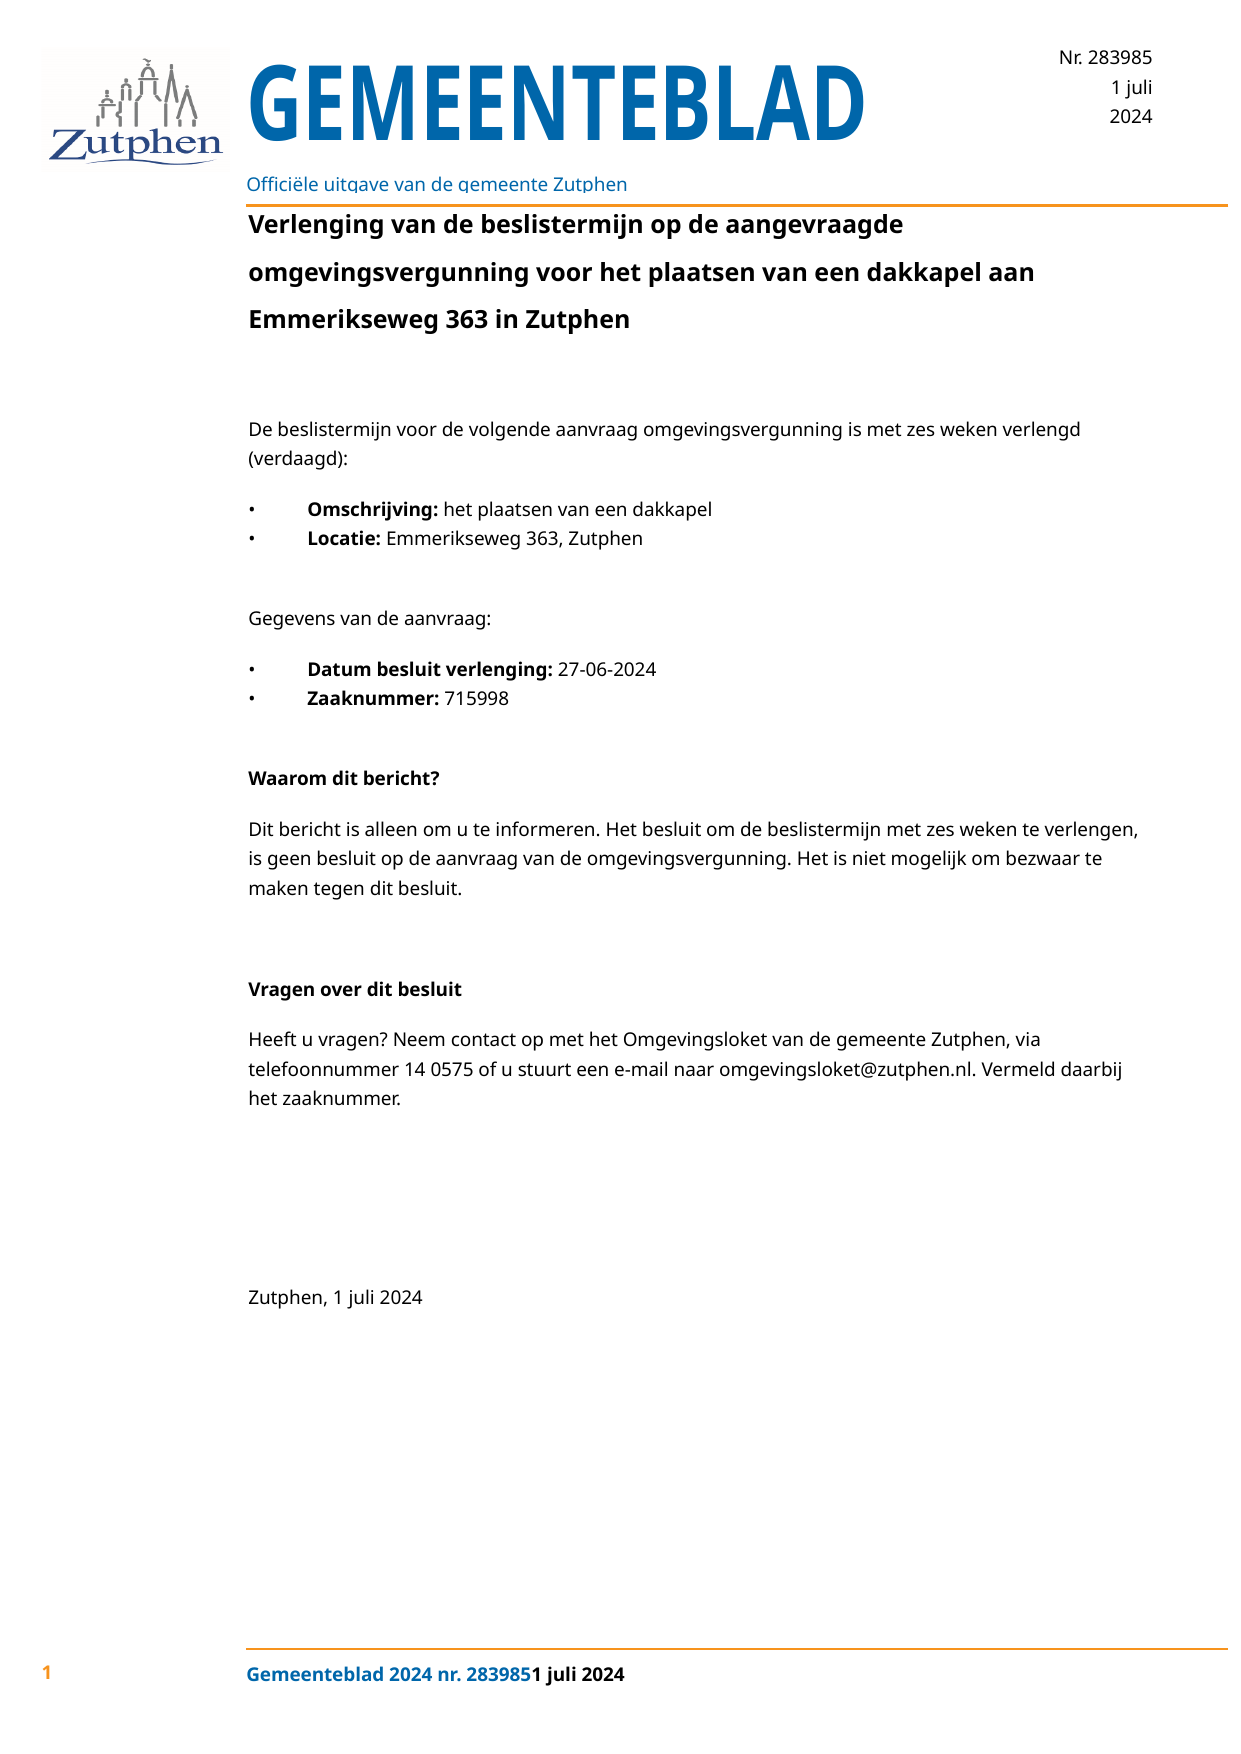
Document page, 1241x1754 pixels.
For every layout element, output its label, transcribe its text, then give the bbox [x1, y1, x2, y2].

text Waarom dit bericht? [248, 766, 1152, 791]
text Heeft u vragen? Neem contact op met het Omgevingsloket van de gemeente Zutphen, via telefoonnummer 14 0575 of u stuurt een e-mail naar omgevingsloket@zutphen.nl. Vermeld daarbij het zaaknummer. [248, 1026, 1152, 1111]
list Datum besluit verlenging: 27-06-2024 [248, 656, 1152, 682]
list Omschrijving: het plaatsen van een dakkapel [248, 496, 1152, 522]
text Gegevens van de aanvraag: [248, 606, 1152, 631]
text Zutphen, 1 juli 2024 [248, 1284, 1152, 1310]
picture [41, 47, 231, 172]
text Verlenging van de beslistermijn op de aangevraagde omgevingsvergunning voor het plaatsen van een dakkapel aan Emmerikseweg 363 in Zutphen [248, 207, 1152, 336]
text De beslistermijn voor de volgende aanvraag omgevingsvergunning is met zes weken verlengd (verdaagd): [248, 416, 1152, 471]
text Dit bericht is alleen om u te informeren. Het besluit om de beslistermijn met zes weken te verlengen, is geen besluit op de aanvraag van de omgevingsvergunning. Het is niet mogelijk om bezwaar te maken tegen dit besluit. [248, 816, 1152, 901]
list Zaaknummer: 715998 [248, 686, 1152, 711]
text Vragen over dit besluit [248, 976, 1152, 1002]
list Locatie: Emmerikseweg 363, Zutphen [248, 526, 1152, 551]
